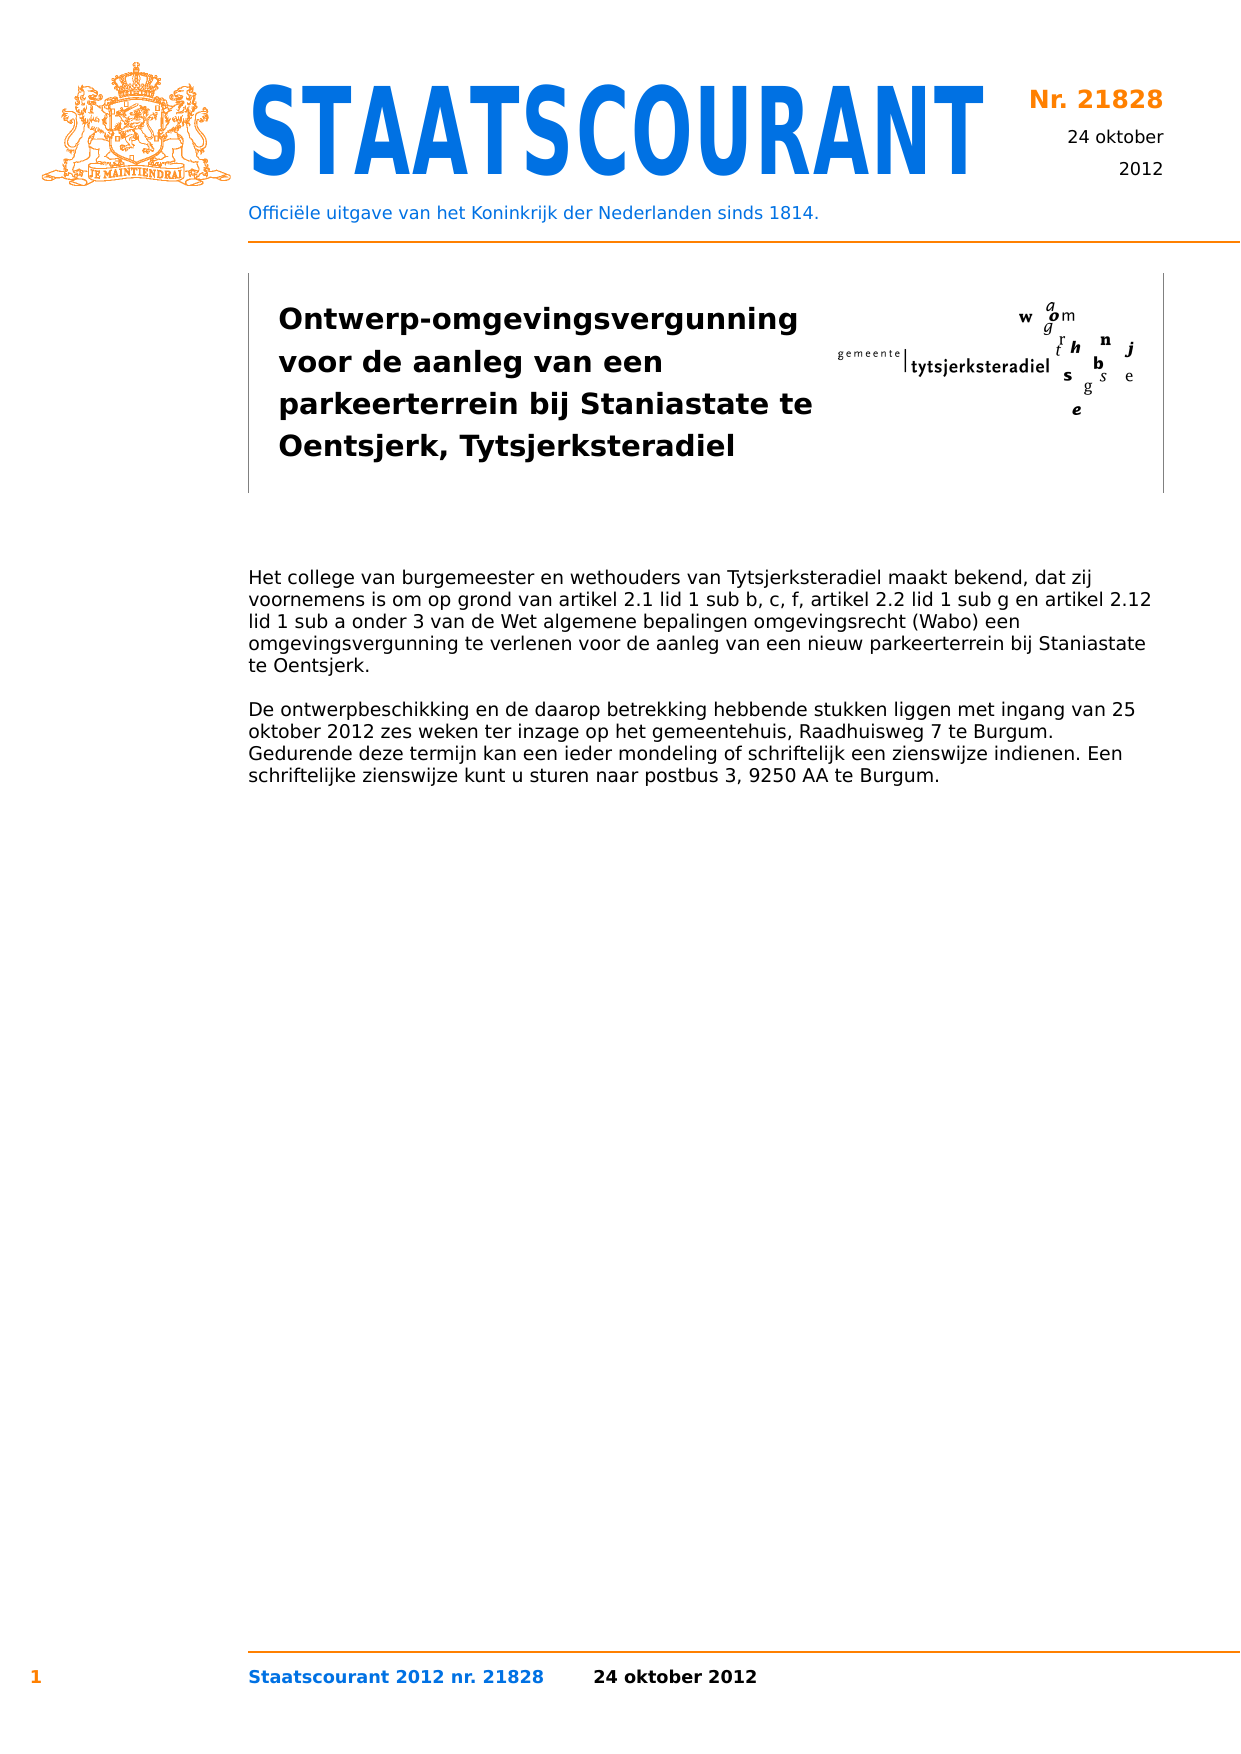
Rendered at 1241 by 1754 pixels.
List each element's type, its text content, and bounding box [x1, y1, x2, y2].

table_cell 24 oktober [998, 121, 1240, 153]
subtitle Ontwerp-omgevingsvergunning voor de aanleg van een parkeerterrein bij Staniastate te Oentsjerk, Tytsjerksteradiel [249, 273, 1163, 493]
table_cell 2012 [998, 153, 1240, 203]
table_cell Officiële uitgave van het Koninkrijk der Nederlanden sinds 1814. [248, 203, 1240, 241]
picture [41, 62, 231, 186]
table_header [25, 62, 248, 241]
table_header STAATSCOURANT [248, 62, 998, 203]
text De ontwerpbeschikking en de daarop betrekking hebbende stukken liggen met ingang van 25 oktober 2012 zes weken ter inzage op het gemeentehuis, Raadhuisweg 7 te Burgum. Gedurende deze termijn kan een ieder mondeling of schriftelijk een zienswijze indienen. Een schriftelijke zienswijze kunt u sturen naar postbus 3, 9250 AA te Burgum. [248, 699, 1163, 787]
text Het college van burgemeester en wethouders van Tytsjerksteradiel maakt bekend, dat zij voornemens is om op grond van artikel 2.1 lid 1 sub b, c, f, artikel 2.2 lid 1 sub g en artikel 2.12 lid 1 sub a onder 3 van de Wet algemene bepalingen omgevingsrecht (Wabo) een omgevingsvergunning te verlenen voor de aanleg van een nieuw parkeerterrein bij Staniastate te Oentsjerk. [248, 567, 1163, 677]
picture [838, 302, 1134, 415]
table_header Nr. 21828 [998, 62, 1240, 121]
